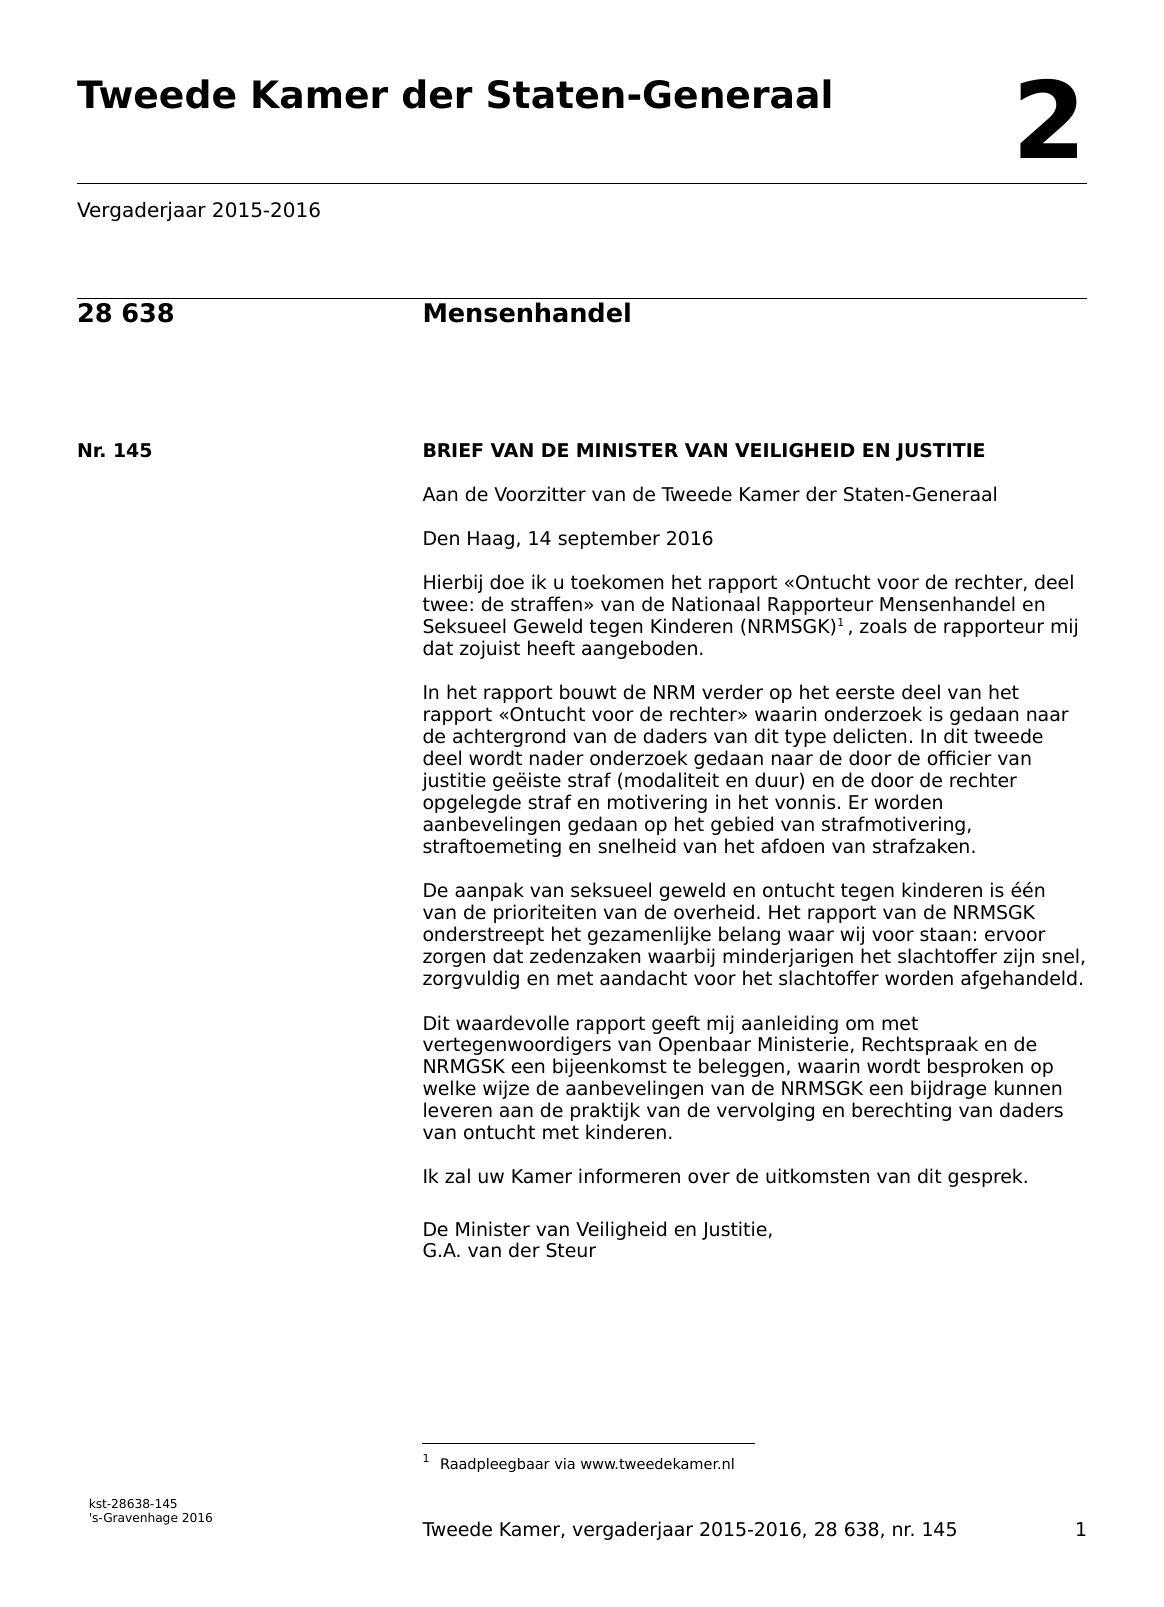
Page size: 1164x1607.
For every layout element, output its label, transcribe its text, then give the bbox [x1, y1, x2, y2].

text Raadpleegbaar via www.tweedekamer.nl [422, 1452, 1087, 1474]
text De Minister van Veiligheid en Justitie, G.A. van der Steur [422, 1218, 1087, 1262]
subtitle Nr. 145 BRIEF VAN DE MINISTER VAN VEILIGHEID EN JUSTITIE [77, 440, 1087, 462]
text Den Haag, 14 september 2016 [422, 528, 1087, 550]
table_header Tweede Kamer der Staten-Generaal [77, 59, 886, 183]
text kst-28638-145 [88, 1497, 323, 1511]
table_cell Vergaderjaar 2015-2016 [77, 184, 1087, 298]
text Hierbij doe ik u toekomen het rapport «Ontucht voor de rechter, deel twee: de straffen» van de Nationaal Rapporteur Mensenhandel en Seksueel Geweld tegen Kinderen (NRMSGK), zoals de rapporteur mij dat zojuist heeft aangeboden. [422, 572, 1087, 660]
text Ik zal uw Kamer informeren over de uitkomsten van dit gesprek. [422, 1166, 1087, 1188]
subtitle 28 638 Mensenhandel [77, 299, 1087, 329]
text 's-Gravenhage 2016 [88, 1511, 323, 1525]
text In het rapport bouwt de NRM verder op het eerste deel van het rapport «Ontucht voor de rechter» waarin onderzoek is gedaan naar de achtergrond van de daders van dit type delicten. In dit tweede deel wordt nader onderzoek gedaan naar de door de officier van justitie geëiste straf (modaliteit en duur) en de door de rechter opgelegde straf en motivering in het vonnis. Er worden aanbevelingen gedaan op het gebied van strafmotivering, straftoemeting en snelheid van het afdoen van strafzaken. [422, 682, 1087, 858]
text De aanpak van seksueel geweld en ontucht tegen kinderen is één van de prioriteiten van de overheid. Het rapport van de NRMSGK onderstreept het gezamenlijke belang waar wij voor staan: ervoor zorgen dat zedenzaken waarbij minderjarigen het slachtoffer zijn snel, zorgvuldig en met aandacht voor het slachtoffer worden afgehandeld. [422, 880, 1087, 990]
table_header 2 [886, 59, 1087, 183]
text Aan de Voorzitter van de Tweede Kamer der Staten-Generaal [422, 484, 1087, 506]
text Dit waardevolle rapport geeft mij aanleiding om met vertegenwoordigers van Openbaar Ministerie, Rechtspraak en de NRMGSK een bijeenkomst te beleggen, waarin wordt besproken op welke wijze de aanbevelingen van de NRMSGK een bijdrage kunnen leveren aan de praktijk van de vervolging en berechting van daders van ontucht met kinderen. [422, 1012, 1087, 1144]
